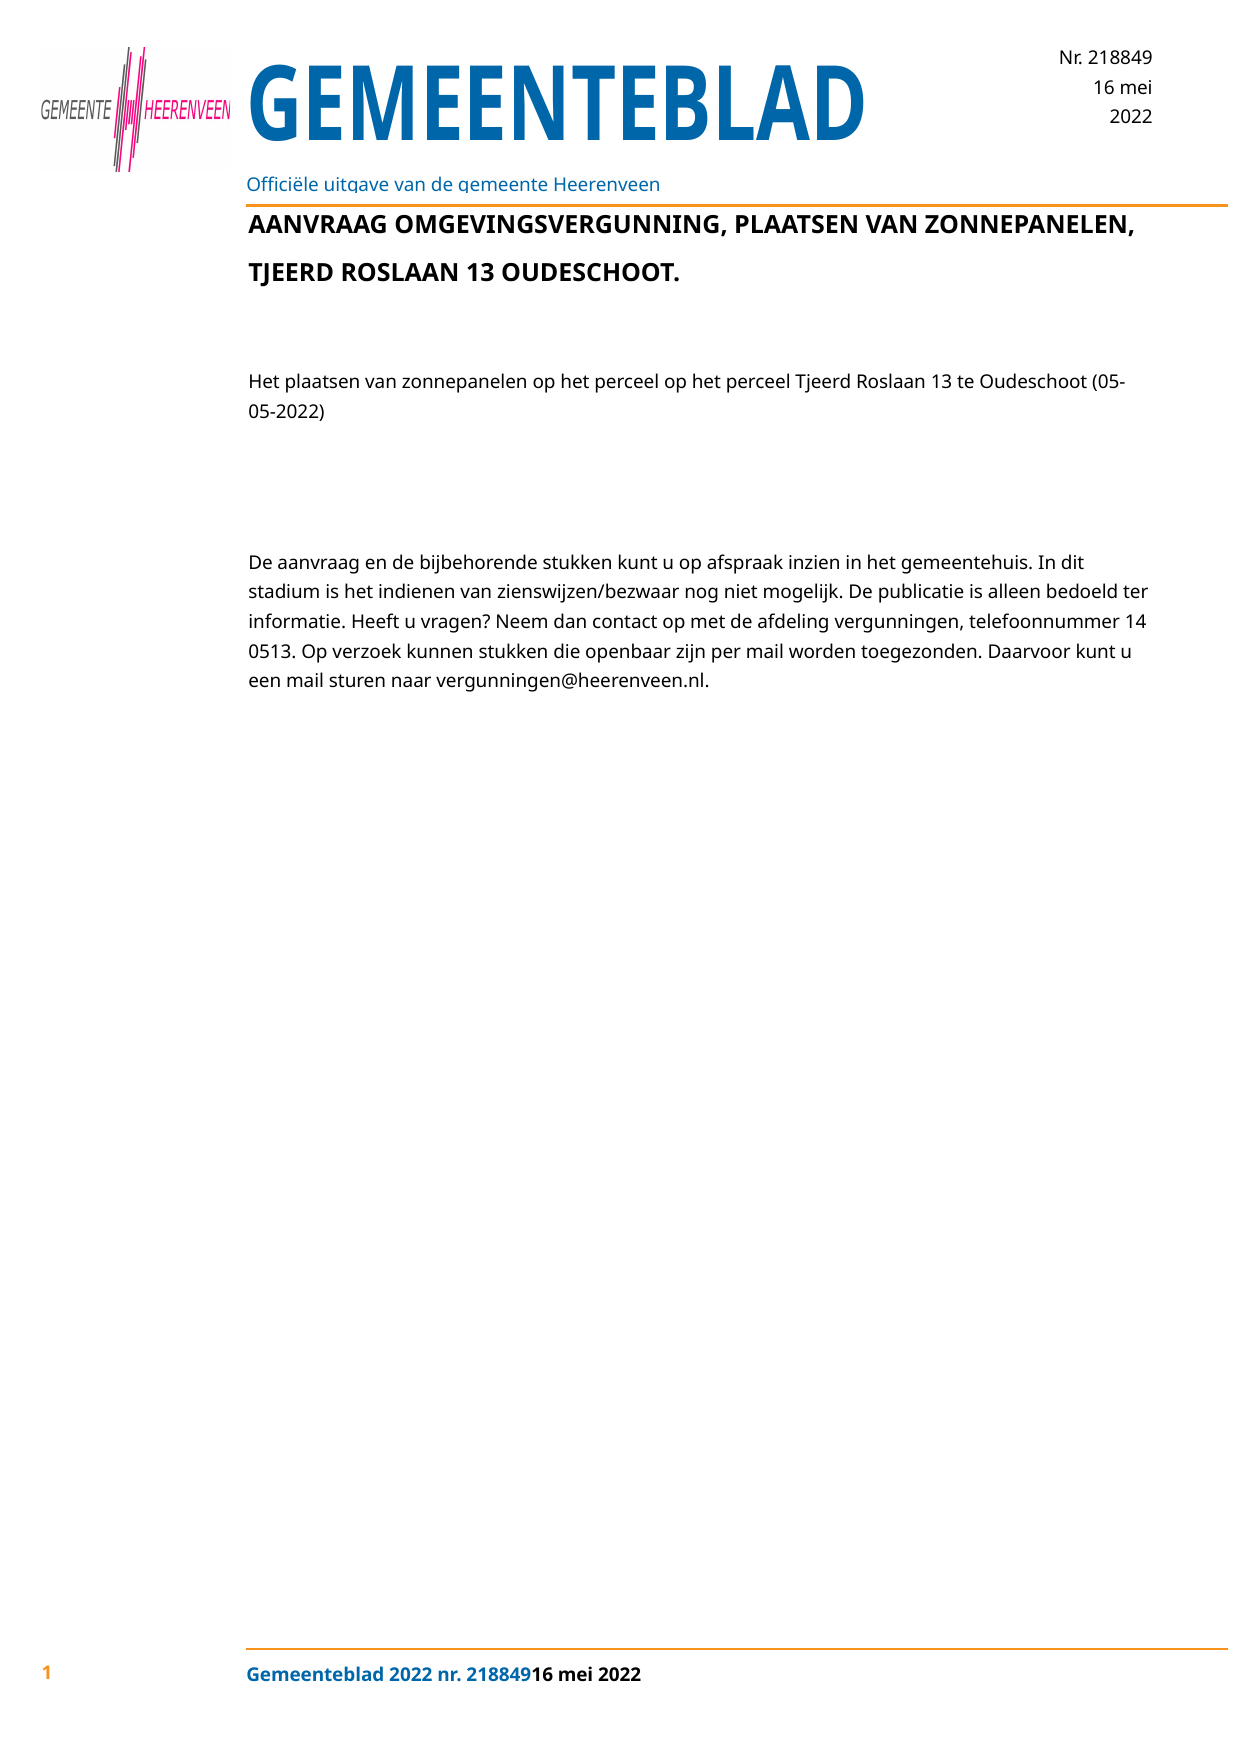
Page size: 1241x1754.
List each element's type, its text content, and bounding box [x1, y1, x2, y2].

text De aanvraag en de bijbehorende stukken kunt u op afspraak inzien in het gemeentehuis. In dit stadium is het indienen van zienswijzen/bezwaar nog niet mogelijk. De publicatie is alleen bedoeld ter informatie. Heeft u vragen? Neem dan contact op met de afdeling vergunningen, telefoonnummer 14 0513. Op verzoek kunnen stukken die openbaar zijn per mail worden toegezonden. Daarvoor kunt u een mail sturen naar vergunningen@heerenveen.nl. [248, 549, 1152, 693]
picture [41, 47, 231, 172]
text AANVRAAG OMGEVINGSVERGUNNING, PLAATSEN VAN ZONNEPANELEN, TJEERD ROSLAAN 13 OUDESCHOOT. [248, 207, 1152, 288]
text Het plaatsen van zonnepanelen op het perceel op het perceel Tjeerd Roslaan 13 te Oudeschoot (05-05-2022) [248, 368, 1152, 424]
